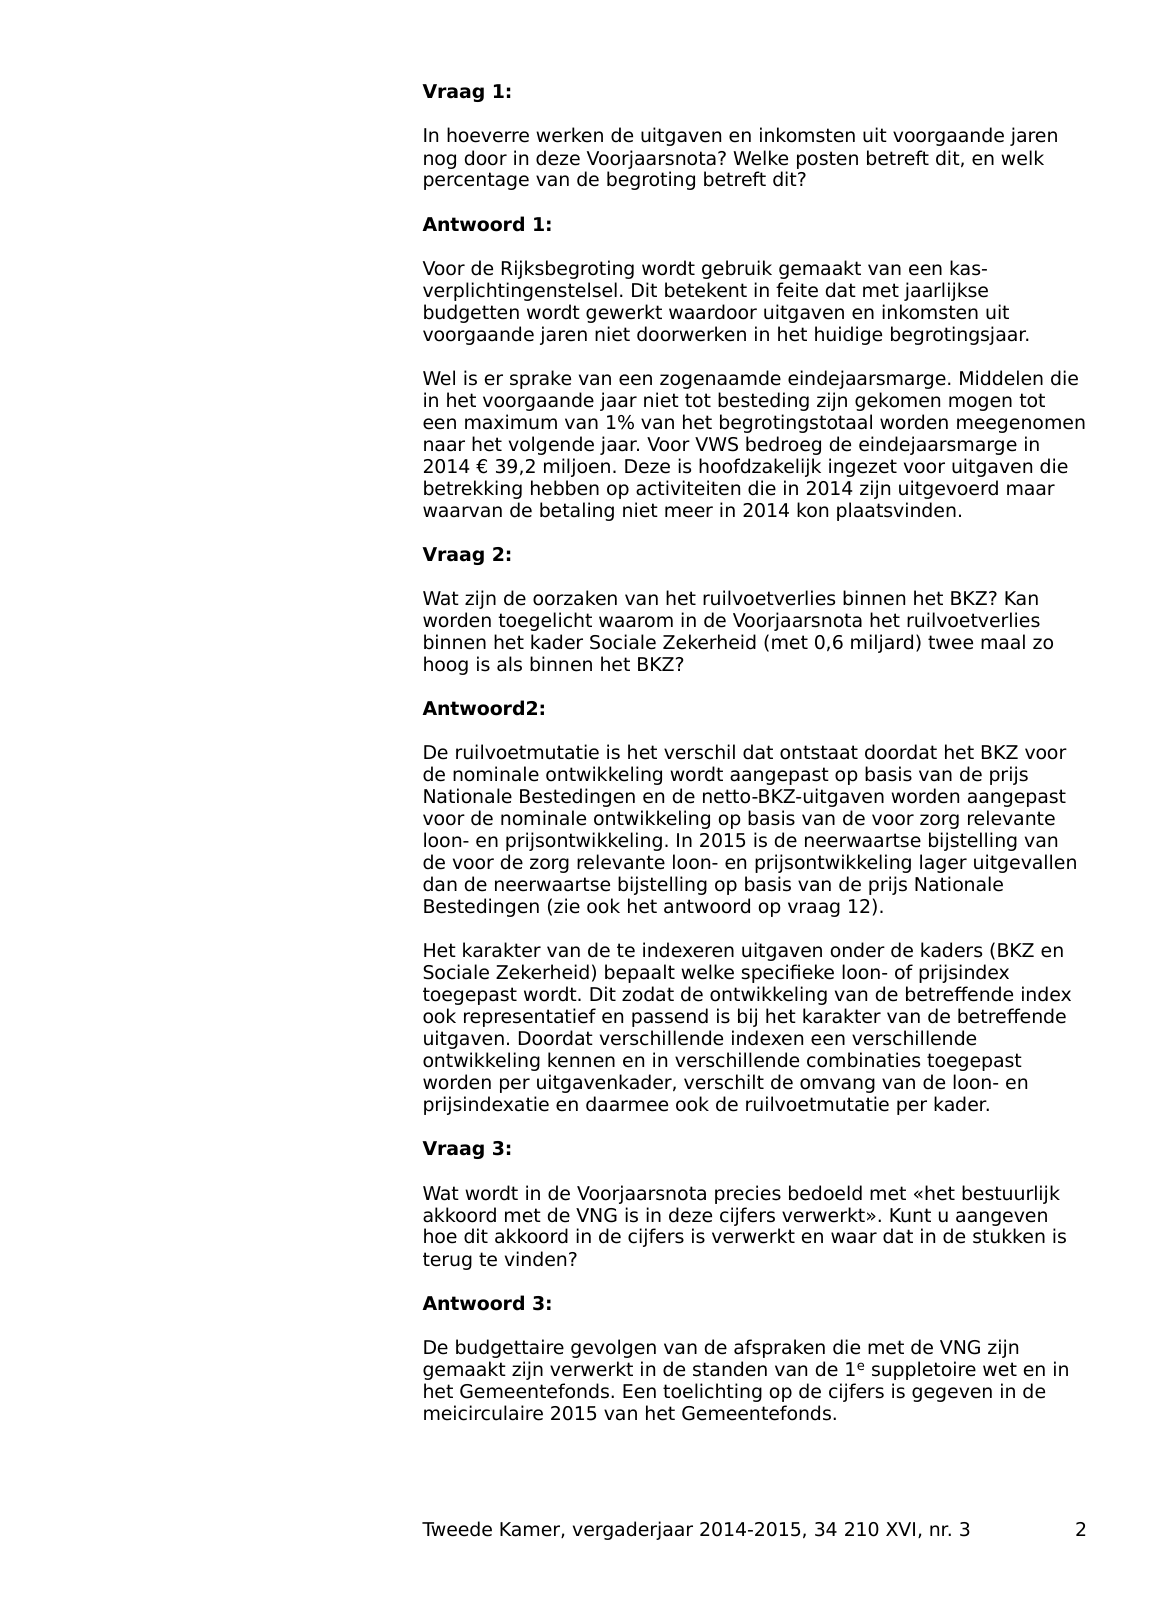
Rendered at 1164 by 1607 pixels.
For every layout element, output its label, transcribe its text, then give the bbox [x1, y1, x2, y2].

subtitle Vraag 3: [422, 1138, 1087, 1160]
text De budgettaire gevolgen van de afspraken die met de VNG zijn gemaakt zijn verwerkt in de standen van de 1e suppletoire wet en in het Gemeentefonds. Een toelichting op de cijfers is gegeven in de meicirculaire 2015 van het Gemeentefonds. [422, 1337, 1087, 1425]
text De ruilvoetmutatie is het verschil dat ontstaat doordat het BKZ voor de nominale ontwikkeling wordt aangepast op basis van de prijs Nationale Bestedingen en de netto-BKZ-uitgaven worden aangepast voor de nominale ontwikkeling op basis van de voor zorg relevante loon- en prijsontwikkeling. In 2015 is de neerwaartse bijstelling van de voor de zorg relevante loon- en prijsontwikkeling lager uitgevallen dan de neerwaartse bijstelling op basis van de prijs Nationale Bestedingen (zie ook het antwoord op vraag 12). [422, 742, 1087, 918]
text Het karakter van de te indexeren uitgaven onder de kaders (BKZ en Sociale Zekerheid) bepaalt welke specifieke loon- of prijsindex toegepast wordt. Dit zodat de ontwikkeling van de betreffende index ook representatief en passend is bij het karakter van de betreffende uitgaven. Doordat verschillende indexen een verschillende ontwikkeling kennen en in verschillende combinaties toegepast worden per uitgavenkader, verschilt de omvang van de loon- en prijsindexatie en daarmee ook de ruilvoetmutatie per kader. [422, 940, 1087, 1116]
subtitle Antwoord 1: [422, 213, 1087, 236]
subtitle Antwoord 3: [422, 1293, 1087, 1314]
subtitle Vraag 2: [422, 544, 1087, 566]
text Wel is er sprake van een zogenaamde eindejaarsmarge. Middelen die in het voorgaande jaar niet tot besteding zijn gekomen mogen tot een maximum van 1% van het begrotingstotaal worden meegenomen naar het volgende jaar. Voor VWS bedroeg de eindejaarsmarge in 2014 € 39,2 miljoen. Deze is hoofdzakelijk ingezet voor uitgaven die betrekking hebben op activiteiten die in 2014 zijn uitgevoerd maar waarvan de betaling niet meer in 2014 kon plaatsvinden. [422, 368, 1087, 522]
text Wat zijn de oorzaken van het ruilvoetverlies binnen het BKZ? Kan worden toegelicht waarom in de Voorjaarsnota het ruilvoetverlies binnen het kader Sociale Zekerheid (met 0,6 miljard) twee maal zo hoog is als binnen het BKZ? [422, 588, 1087, 676]
text In hoeverre werken de uitgaven en inkomsten uit voorgaande jaren nog door in deze Voorjaarsnota? Welke posten betreft dit, en welk percentage van de begroting betreft dit? [422, 125, 1087, 191]
text Voor de Rijksbegroting wordt gebruik gemaakt van een kas-verplichtingenstelsel. Dit betekent in feite dat met jaarlijkse budgetten wordt gewerkt waardoor uitgaven en inkomsten uit voorgaande jaren niet doorwerken in het huidige begrotingsjaar. [422, 258, 1087, 346]
subtitle Antwoord2: [422, 698, 1087, 720]
subtitle Vraag 1: [422, 81, 1087, 103]
text Wat wordt in de Voorjaarsnota precies bedoeld met «het bestuurlijk akkoord met de VNG is in deze cijfers verwerkt». Kunt u aangeven hoe dit akkoord in de cijfers is verwerkt en waar dat in de stukken is terug te vinden? [422, 1182, 1087, 1270]
